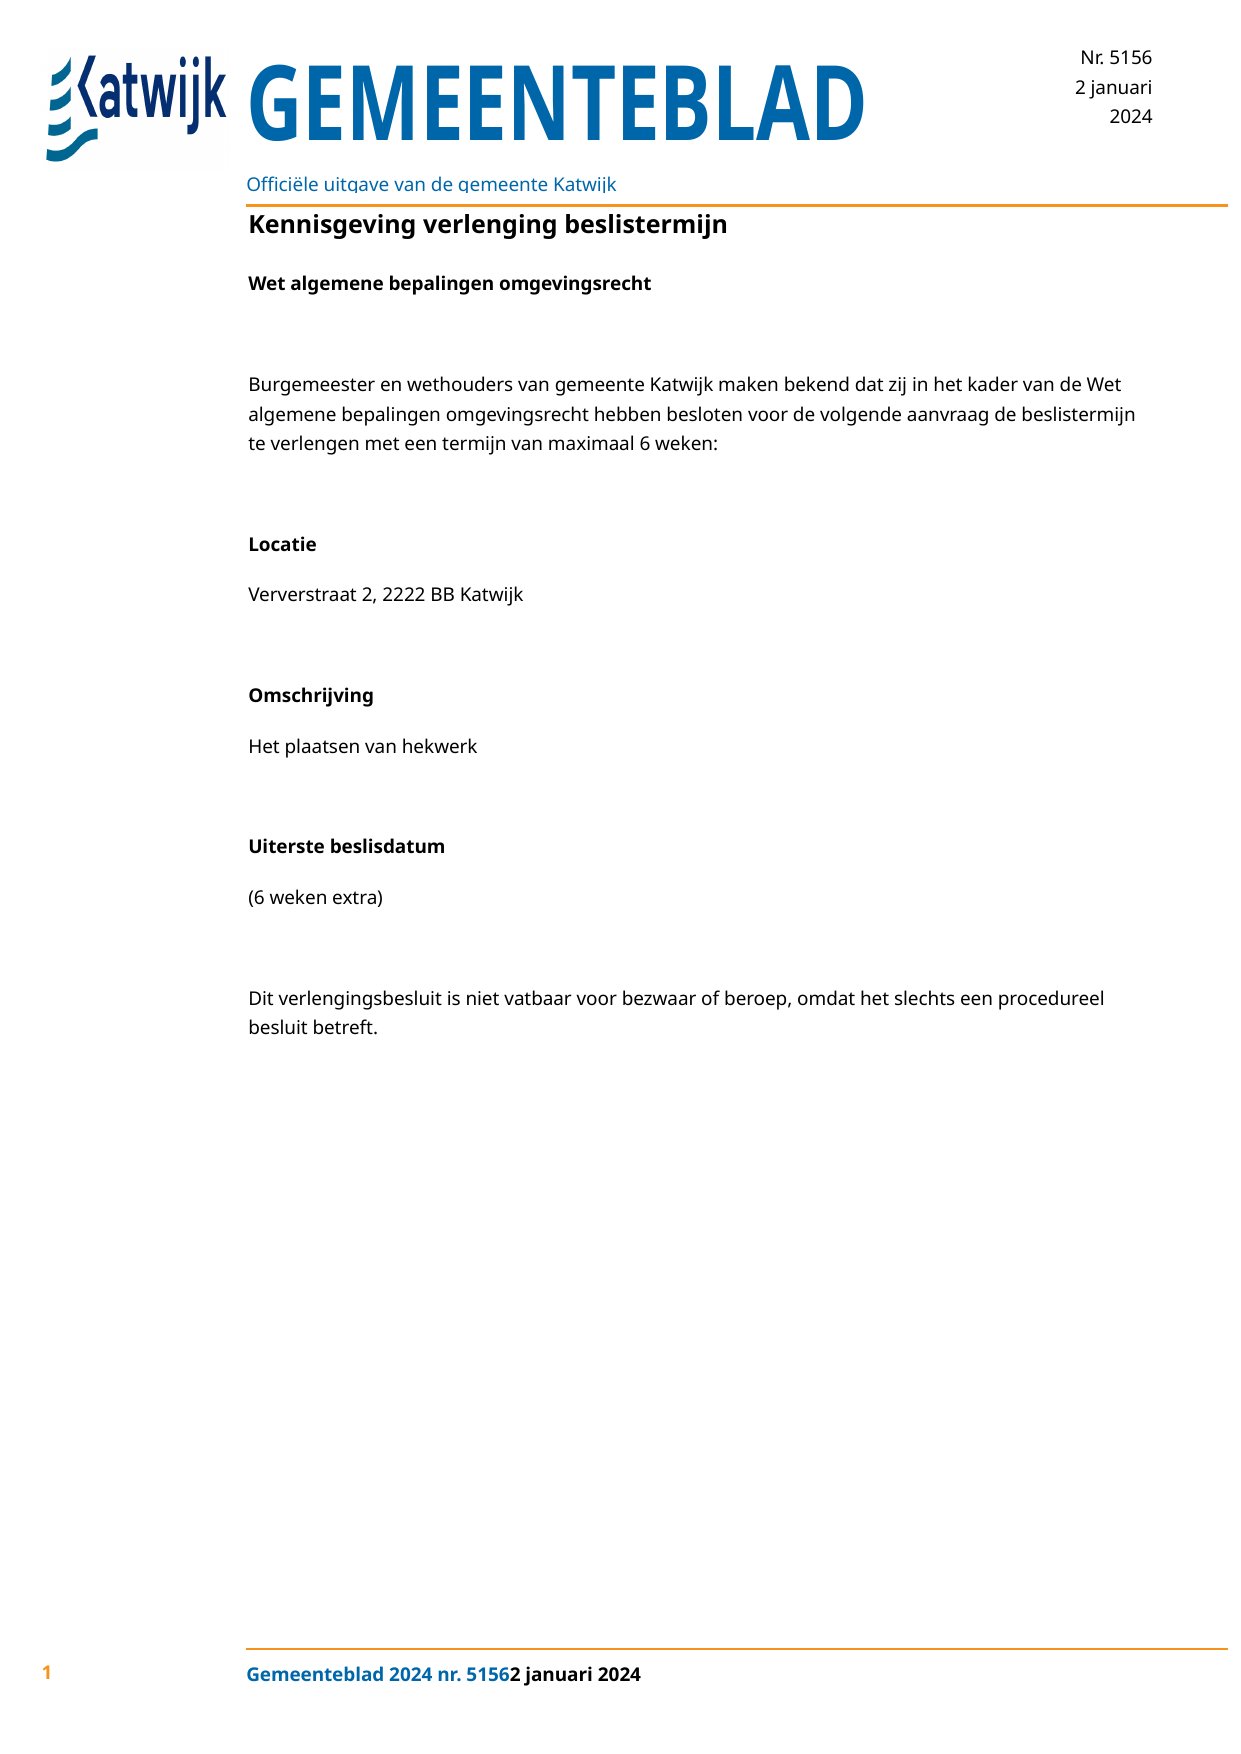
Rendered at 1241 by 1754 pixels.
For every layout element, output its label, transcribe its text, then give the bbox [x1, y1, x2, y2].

text Het plaatsen van hekwerk [248, 733, 1152, 758]
text Omschrijving [248, 682, 1152, 708]
text Dit verlengingsbesluit is niet vatbaar voor bezwaar of beroep, omdat het slechts een procedureel besluit betreft. [248, 985, 1152, 1040]
text Ververstraat 2, 2222 BB Katwijk [248, 582, 1152, 607]
text Kennisgeving verlenging beslistermijn [248, 207, 1152, 241]
text Wet algemene bepalingen omgevingsrecht [248, 270, 1152, 296]
text Locatie [248, 531, 1152, 557]
text (6 weken extra) [248, 884, 1152, 910]
text Burgemeester en wethouders van gemeente Katwijk maken bekend dat zij in het kader van de Wet algemene bepalingen omgevingsrecht hebben besloten voor de volgende aanvraag de beslistermijn te verlengen met een termijn van maximaal 6 weken: [248, 371, 1152, 456]
picture [41, 47, 231, 172]
text Uiterste beslisdatum [248, 834, 1152, 859]
